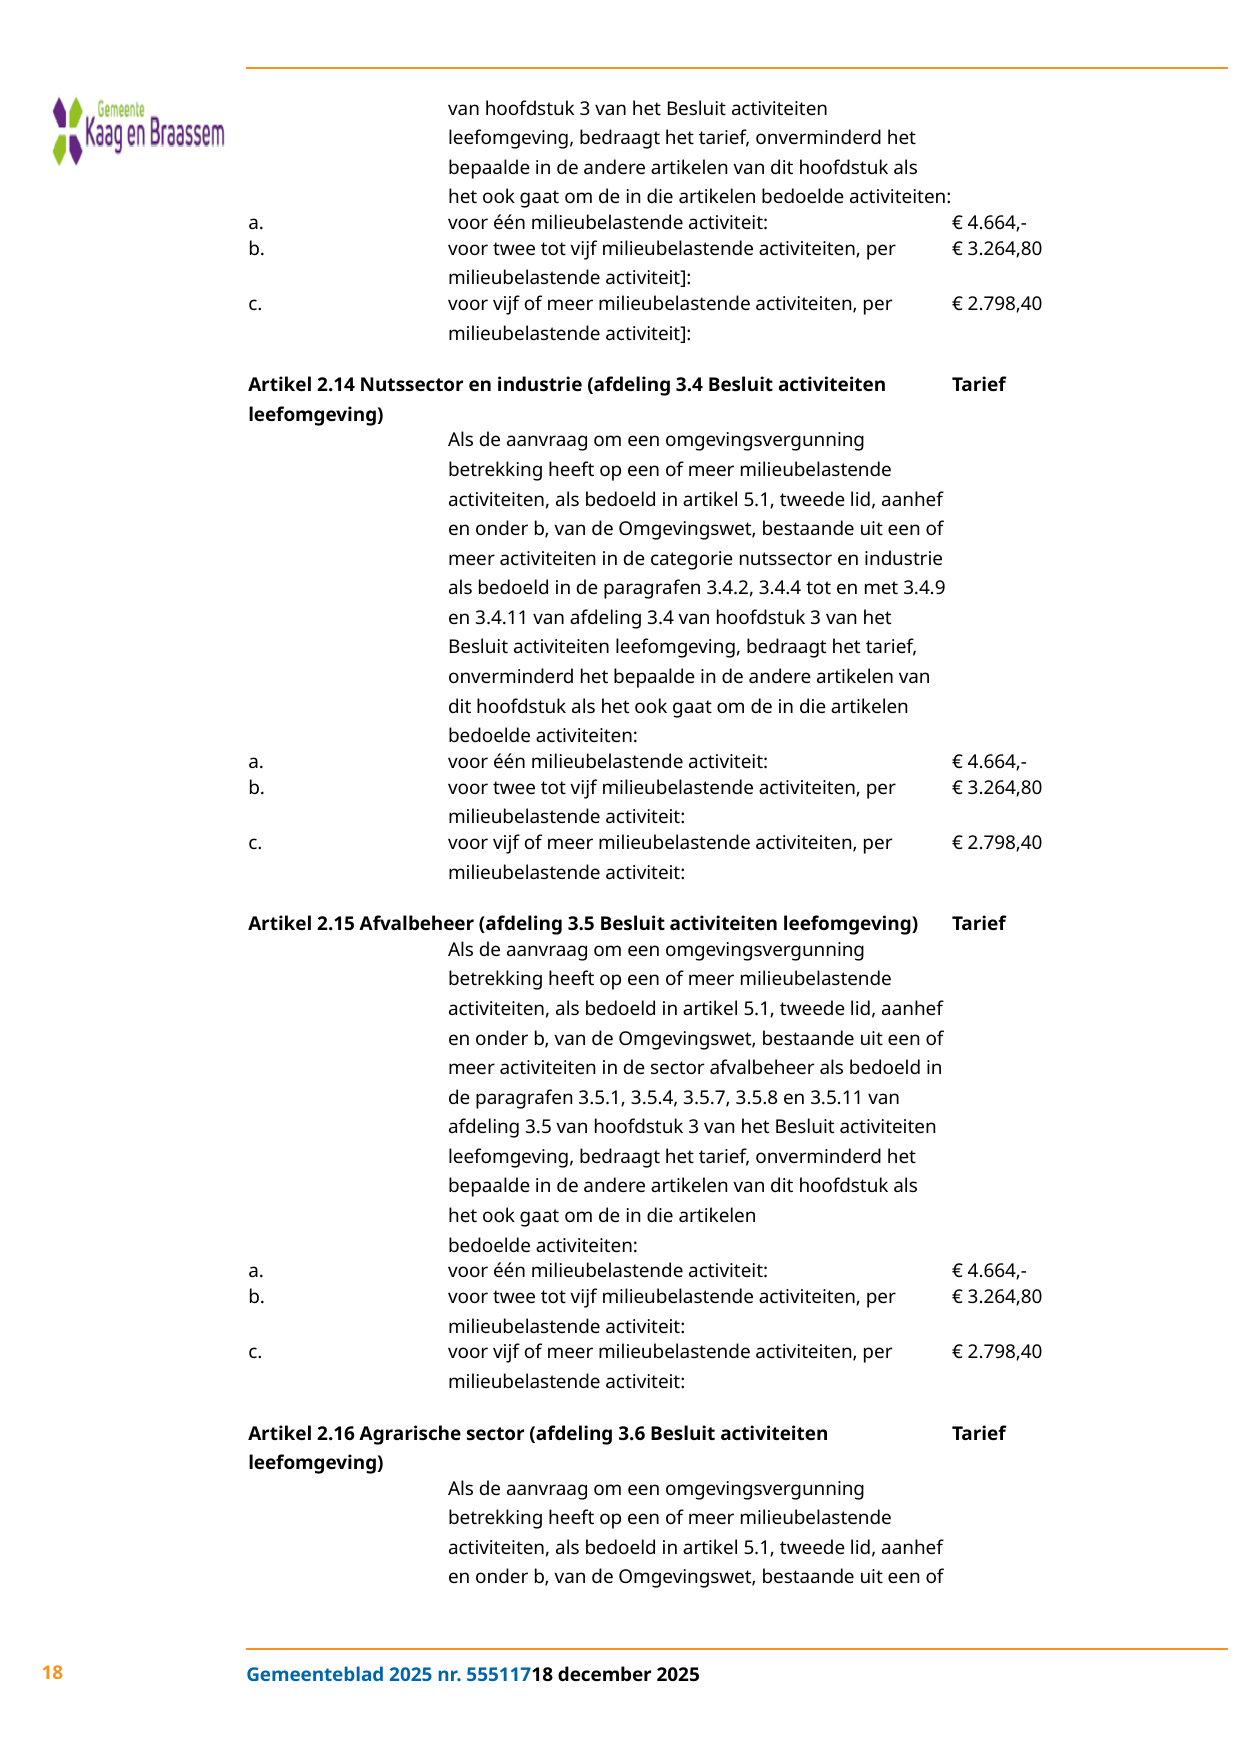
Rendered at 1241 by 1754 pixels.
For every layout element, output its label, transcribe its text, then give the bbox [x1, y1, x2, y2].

table_cell Als de aanvraag om een omgevingsvergunning betrekking heeft op een of meer milieubelastende activiteiten, als bedoeld in artikel 5.1, tweede lid, aanhef en onder b, van de Omgevingswet, bestaande uit een of [448, 1475, 952, 1589]
table_cell € 4.664,- [952, 209, 1152, 235]
table_cell Als de aanvraag om een omgevingsvergunning betrekking heeft op een of meer milieubelastende activiteiten, als bedoeld in artikel 5.1, tweede lid, aanhef en onder b, van de Omgevingswet, bestaande uit een of meer activiteiten in de categorie nutssector en industrie als bedoeld in de paragrafen 3.4.2, 3.4.4 tot en met 3.4.9 en 3.4.11 van afdeling 3.4 van hoofdstuk 3 van het Besluit activiteiten leefomgeving, bedraagt het tarief, onverminderd het bepaalde in de andere artikelen van dit hoofdstuk als het ook gaat om de in die artikelen bedoelde activiteiten: [448, 427, 952, 748]
table_cell a. [248, 748, 448, 774]
table_cell Tarief [952, 910, 1152, 936]
table_cell € 2.798,40 [952, 290, 1152, 346]
table_cell a. [248, 209, 448, 235]
table_cell c. [248, 1339, 448, 1394]
table_cell [248, 346, 1152, 371]
table_cell [952, 427, 1152, 748]
table_cell a. [248, 1258, 448, 1283]
table_cell voor één milieubelastende activiteit: [448, 748, 952, 774]
table_cell voor één milieubelastende activiteit: [448, 209, 952, 235]
table_cell € 2.798,40 [952, 829, 1152, 884]
table_cell [248, 427, 448, 748]
table_cell [952, 1475, 1152, 1589]
table_cell [248, 1475, 448, 1589]
table_cell voor twee tot vijf milieubelastende activiteiten, per milieubelastende activiteit]: [448, 235, 952, 290]
table_cell € 3.264,80 [952, 774, 1152, 829]
table_cell € 3.264,80 [952, 235, 1152, 290]
table_cell € 2.798,40 [952, 1339, 1152, 1394]
table_cell € 3.264,80 [952, 1283, 1152, 1339]
table_cell [952, 936, 1152, 1258]
table_cell c. [248, 290, 448, 346]
table_cell [248, 95, 448, 209]
table_cell Tarief [952, 371, 1152, 427]
table_cell € 4.664,- [952, 1258, 1152, 1283]
table_cell [248, 936, 448, 1258]
table_cell Tarief [952, 1420, 1152, 1475]
picture [41, 47, 231, 172]
table_cell voor vijf of meer milieubelastende activiteiten, per milieubelastende activiteit: [448, 829, 952, 884]
table_cell van hoofdstuk 3 van het Besluit activiteiten leefomgeving, bedraagt het tarief, onverminderd het bepaalde in de andere artikelen van dit hoofdstuk als het ook gaat om de in die artikelen bedoelde activiteiten: [448, 95, 952, 209]
table_cell Artikel 2.16 Agrarische sector (afdeling 3.6 Besluit activiteiten leefomgeving) [248, 1420, 952, 1475]
table_cell € 4.664,- [952, 748, 1152, 774]
table_cell c. [248, 829, 448, 884]
table_cell b. [248, 774, 448, 829]
table_cell voor vijf of meer milieubelastende activiteiten, per milieubelastende activiteit: [448, 1339, 952, 1394]
table_cell Als de aanvraag om een omgevingsvergunning betrekking heeft op een of meer milieubelastende activiteiten, als bedoeld in artikel 5.1, tweede lid, aanhef en onder b, van de Omgevingswet, bestaande uit een of meer activiteiten in de sector afvalbeheer als bedoeld in de paragrafen 3.5.1, 3.5.4, 3.5.7, 3.5.8 en 3.5.11 van afdeling 3.5 van hoofdstuk 3 van het Besluit activiteiten leefomgeving, bedraagt het tarief, onverminderd het bepaalde in de andere artikelen van dit hoofdstuk als het ook gaat om de in die artikelen bedoelde activiteiten: [448, 936, 952, 1258]
table_cell b. [248, 235, 448, 290]
table_cell Artikel 2.14 Nutssector en industrie (afdeling 3.4 Besluit activiteiten leefomgeving) [248, 371, 952, 427]
table_cell voor twee tot vijf milieubelastende activiteiten, per milieubelastende activiteit: [448, 774, 952, 829]
table_cell [248, 1394, 1152, 1420]
table_cell voor één milieubelastende activiteit: [448, 1258, 952, 1283]
table_cell Artikel 2.15 Afvalbeheer (afdeling 3.5 Besluit activiteiten leefomgeving) [248, 910, 952, 936]
table_cell voor vijf of meer milieubelastende activiteiten, per milieubelastende activiteit]: [448, 290, 952, 346]
table_cell [952, 95, 1152, 209]
table_cell voor twee tot vijf milieubelastende activiteiten, per milieubelastende activiteit: [448, 1283, 952, 1339]
table_cell [248, 885, 1152, 910]
table_cell b. [248, 1283, 448, 1339]
